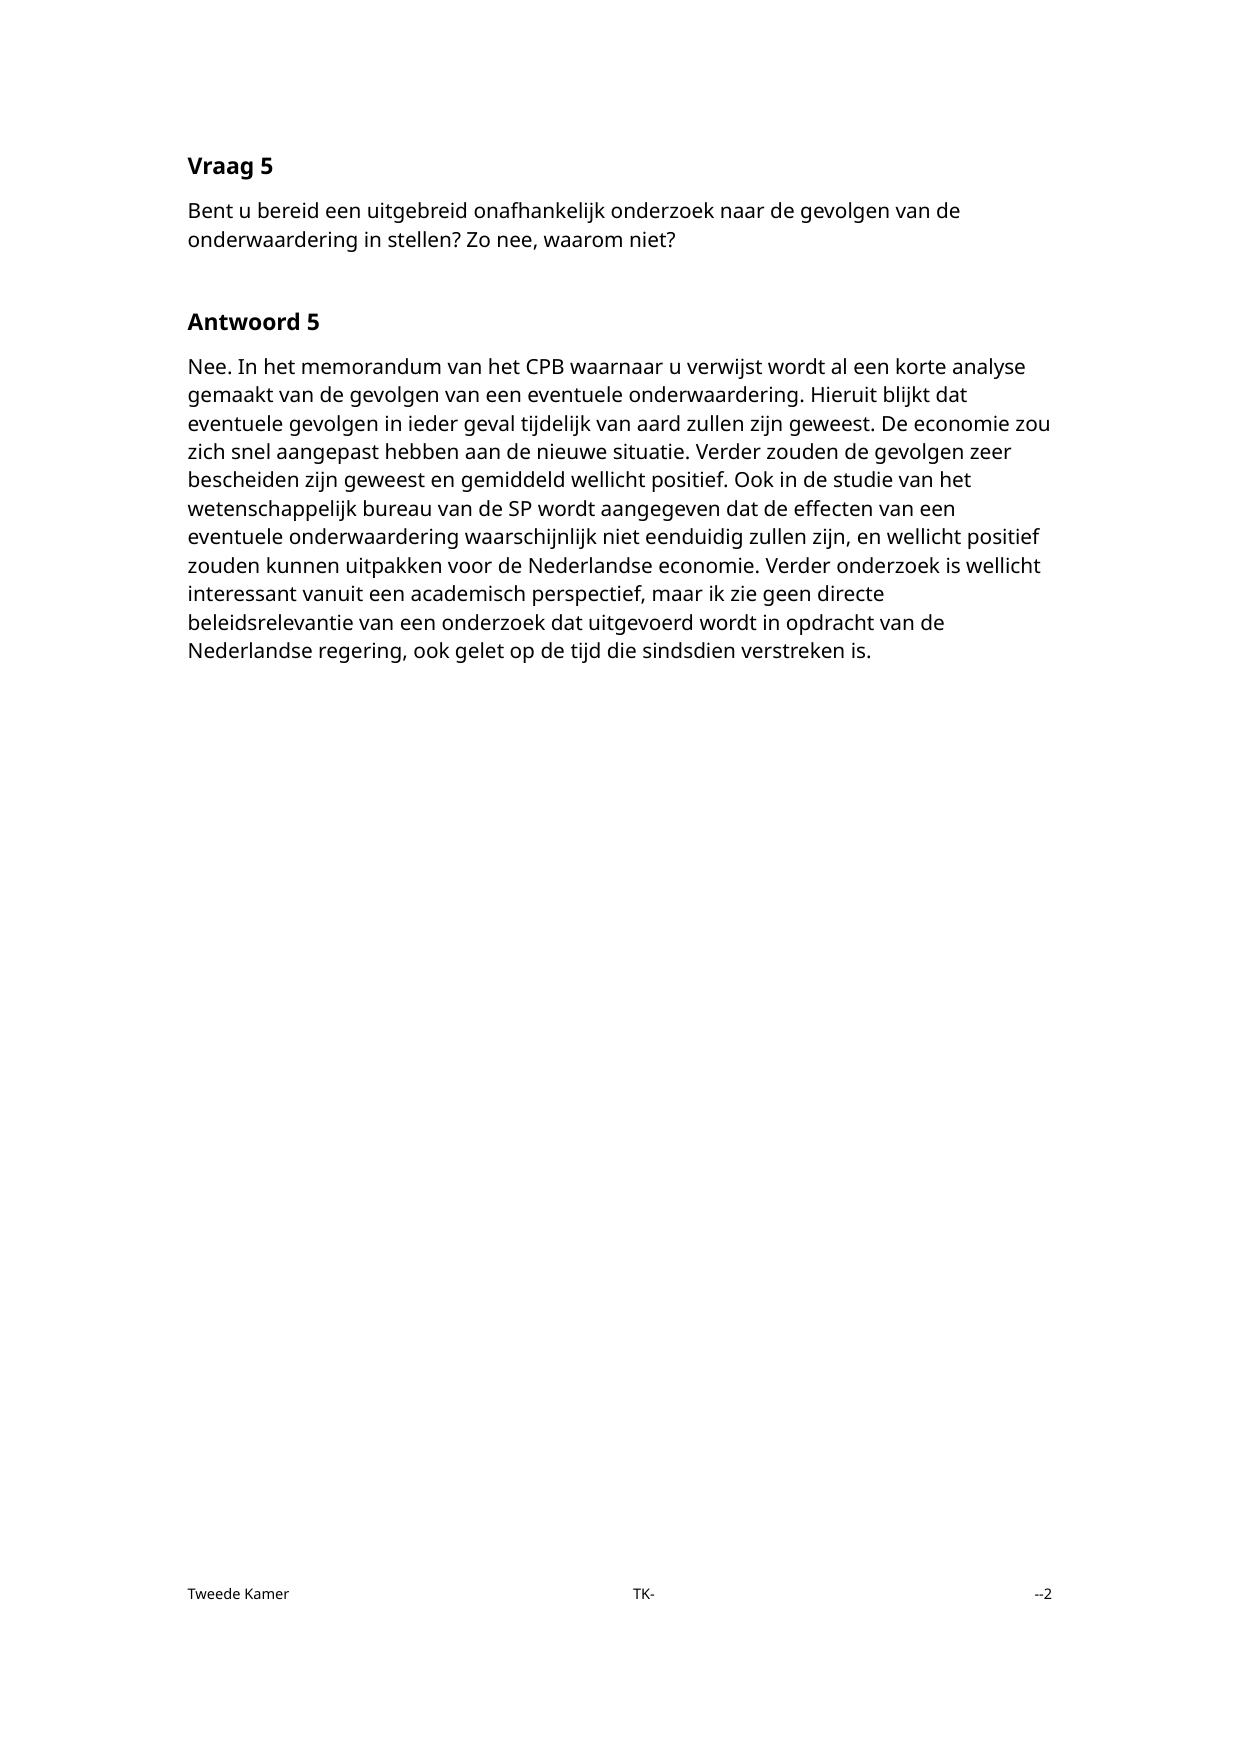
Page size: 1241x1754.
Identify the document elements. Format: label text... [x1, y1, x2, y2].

subtitle Vraag 5 [187, 150, 1053, 181]
text Bent u bereid een uitgebreid onafhankelijk onderzoek naar de gevolgen van de onderwaardering in stellen? Zo nee, waarom niet? [187, 196, 1053, 253]
subtitle Antwoord 5 [187, 306, 1053, 337]
text Nee. In het memorandum van het CPB waarnaar u verwijst wordt al een korte analyse gemaakt van de gevolgen van een eventuele onderwaardering. Hieruit blijkt dat eventuele gevolgen in ieder geval tijdelijk van aard zullen zijn geweest. De economie zou zich snel aangepast hebben aan de nieuwe situatie. Verder zouden de gevolgen zeer bescheiden zijn geweest en gemiddeld wellicht positief. Ook in de studie van het wetenschappelijk bureau van de SP wordt aangegeven dat de effecten van een eventuele onderwaardering waarschijnlijk niet eenduidig zullen zijn, en wellicht positief zouden kunnen uitpakken voor de Nederlandse economie. Verder onderzoek is wellicht interessant vanuit een academisch perspectief, maar ik zie geen directe beleidsrelevantie van een onderzoek dat uitgevoerd wordt in opdracht van de Nederlandse regering, ook gelet op de tijd die sindsdien verstreken is. [187, 352, 1053, 665]
